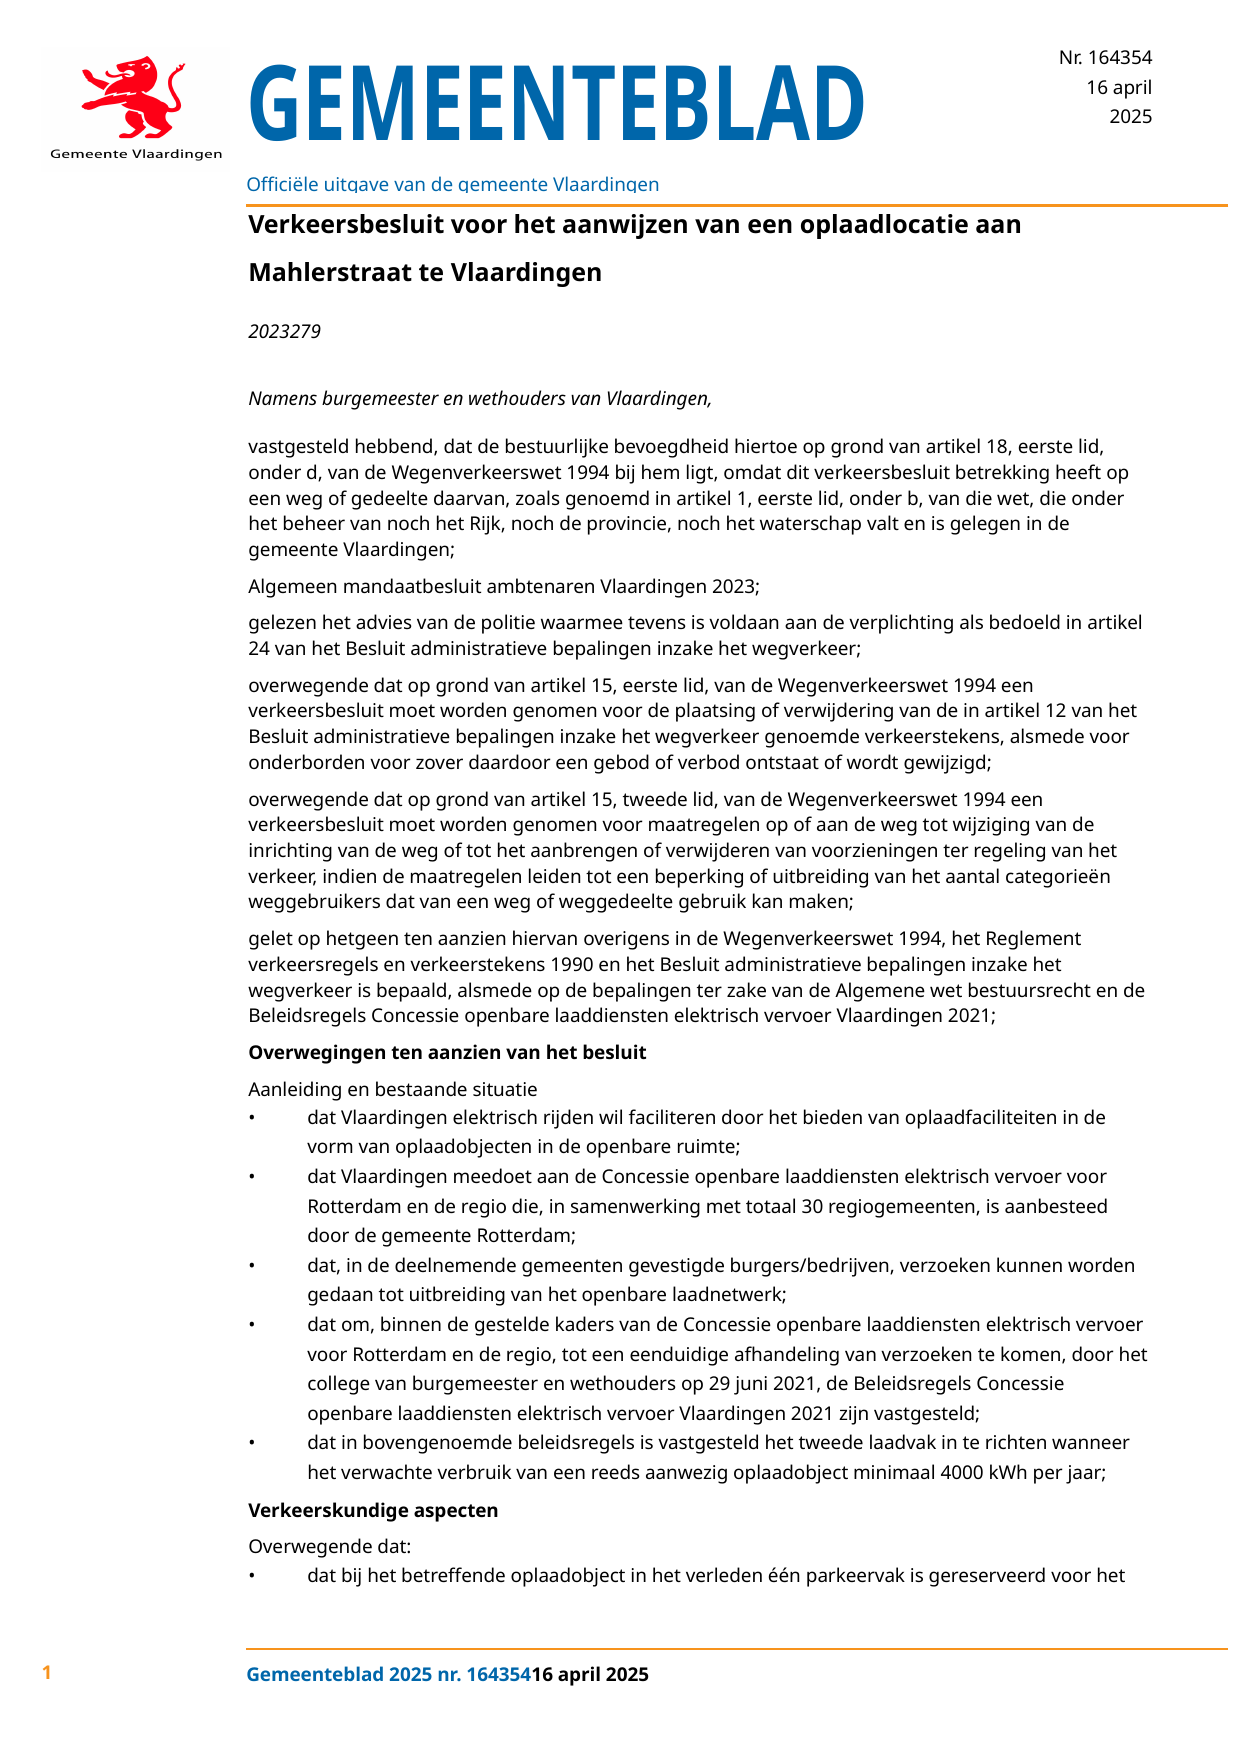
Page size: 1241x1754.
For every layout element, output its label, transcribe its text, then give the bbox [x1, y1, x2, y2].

text Verkeerskundige aspecten [248, 1497, 1152, 1523]
list dat Vlaardingen meedoet aan de Concessie openbare laaddiensten elektrisch vervoer voor Rotterdam en de regio die, in samenwerking met totaal 30 regiogemeenten, is aanbesteed door de gemeente Rotterdam; [248, 1163, 1152, 1248]
text Verkeersbesluit voor het aanwijzen van een oplaadlocatie aan Mahlerstraat te Vlaardingen [248, 207, 1152, 288]
picture [41, 47, 231, 172]
text overwegende dat op grond van artikel 15, eerste lid, van de Wegenverkeerswet 1994 een verkeersbesluit moet worden genomen voor de plaatsing of verwijdering van de in artikel 12 van het Besluit administratieve bepalingen inzake het wegverkeer genoemde verkeerstekens, alsmede voor onderborden voor zover daardoor een gebod of verbod ontstaat of wordt gewijzigd; [248, 672, 1152, 775]
text Overwegende dat: [248, 1534, 1152, 1559]
list dat Vlaardingen elektrisch rijden wil faciliteren door het bieden van oplaadfaciliteiten in de vorm van oplaadobjecten in de openbare ruimte; [248, 1104, 1152, 1159]
text Overwegingen ten aanzien van het besluit [248, 1039, 1152, 1065]
text Namens burgemeester en wethouders van Vlaardingen, [248, 386, 1152, 411]
text Aanleiding en bestaande situatie [248, 1076, 1152, 1102]
text Algemeen mandaatbesluit ambtenaren Vlaardingen 2023; [248, 573, 1152, 598]
list dat om, binnen de gestelde kaders van de Concessie openbare laaddiensten elektrisch vervoer voor Rotterdam en de regio, tot een eenduidige afhandeling van verzoeken te komen, door het college van burgemeester en wethouders op 29 juni 2021, de Beleidsregels Concessie openbare laaddiensten elektrisch vervoer Vlaardingen 2021 zijn vastgesteld; [248, 1311, 1152, 1426]
text vastgesteld hebbend, dat de bestuurlijke bevoegdheid hiertoe op grond van artikel 18, eerste lid, onder d, van de Wegenverkeerswet 1994 bij hem ligt, omdat dit verkeersbesluit betrekking heeft op een weg of gedeelte daarvan, zoals genoemd in artikel 1, eerste lid, onder b, van die wet, die onder het beheer van noch het Rijk, noch de provincie, noch het waterschap valt en is gelegen in de gemeente Vlaardingen; [248, 433, 1152, 562]
text overwegende dat op grond van artikel 15, tweede lid, van de Wegenverkeerswet 1994 een verkeersbesluit moet worden genomen voor maatregelen op of aan de weg tot wijziging van de inrichting van de weg of tot het aanbrengen of verwijderen van voorzieningen ter regeling van het verkeer, indien de maatregelen leiden tot een beperking of uitbreiding van het aantal categorieën weggebruikers dat van een weg of weggedeelte gebruik kan maken; [248, 786, 1152, 914]
list dat bij het betreffende oplaadobject in het verleden één parkeervak is gereserveerd voor het [248, 1562, 1152, 1588]
text 2023279 [248, 318, 1152, 344]
text gelet op hetgeen ten aanzien hiervan overigens in de Wegenverkeerswet 1994, het Reglement verkeersregels en verkeerstekens 1990 en het Besluit administratieve bepalingen inzake het wegverkeer is bepaald, alsmede op de bepalingen ter zake van de Algemene wet bestuursrecht en de Beleidsregels Concessie openbare laaddiensten elektrisch vervoer Vlaardingen 2021; [248, 925, 1152, 1028]
text gelezen het advies van de politie waarmee tevens is voldaan aan de verplichting als bedoeld in artikel 24 van het Besluit administratieve bepalingen inzake het wegverkeer; [248, 609, 1152, 661]
list dat, in de deelnemende gemeenten gevestigde burgers/bedrijven, verzoeken kunnen worden gedaan tot uitbreiding van het openbare laadnetwerk; [248, 1252, 1152, 1307]
list dat in bovengenoemde beleidsregels is vastgesteld het tweede laadvak in te richten wanneer het verwachte verbruik van een reeds aanwezig oplaadobject minimaal 4000 kWh per jaar; [248, 1429, 1152, 1485]
